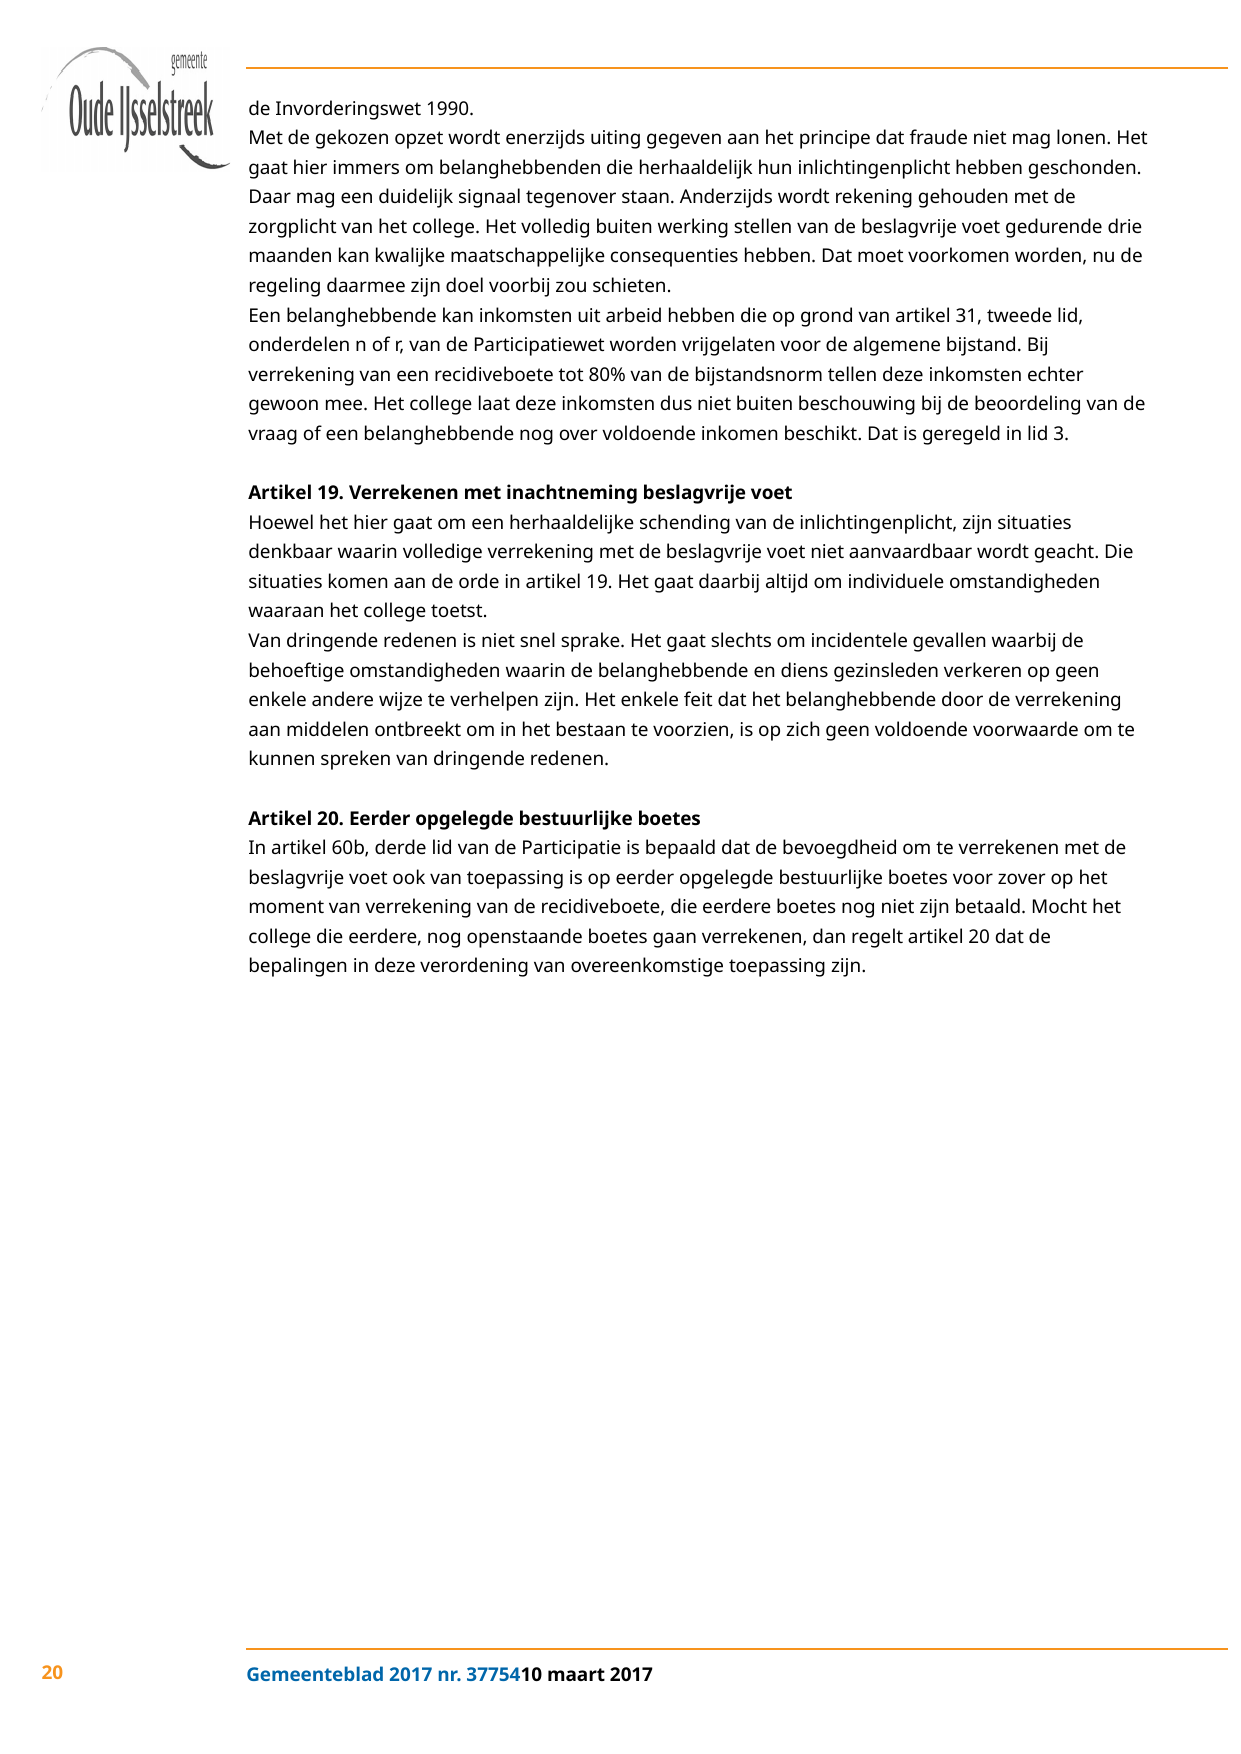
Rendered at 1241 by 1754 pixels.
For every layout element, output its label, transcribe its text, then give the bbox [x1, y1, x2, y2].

text Hoewel het hier gaat om een herhaaldelijke schending van de inlichtingenplicht, zijn situaties denkbaar waarin volledige verrekening met de beslagvrije voet niet aanvaardbaar wordt geacht. Die situaties komen aan de orde in artikel 19. Het gaat daarbij altijd om individuele omstandigheden waaraan het college toetst. [248, 509, 1152, 623]
text Artikel 20. Eerder opgelegde bestuurlijke boetes [248, 805, 1152, 831]
text Van dringende redenen is niet snel sprake. Het gaat slechts om incidentele gevallen waarbij de behoeftige omstandigheden waarin de belanghebbende en diens gezinsleden verkeren op geen enkele andere wijze te verhelpen zijn. Het enkele feit dat het belanghebbende door de verrekening aan middelen ontbreekt om in het bestaan te voorzien, is op zich geen voldoende voorwaarde om te kunnen spreken van dringende redenen. [248, 627, 1152, 771]
text Een belanghebbende kan inkomsten uit arbeid hebben die op grond van artikel 31, tweede lid, onderdelen n of r, van de Participatiewet worden vrijgelaten voor de algemene bijstand. Bij verrekening van een recidiveboete tot 80% van de bijstandsnorm tellen deze inkomsten echter gewoon mee. Het college laat deze inkomsten dus niet buiten beschouwing bij de beoordeling van de vraag of een belanghebbende nog over voldoende inkomen beschikt. Dat is geregeld in lid 3. [248, 302, 1152, 446]
picture [41, 47, 231, 172]
text Met de gekozen opzet wordt enerzijds uiting gegeven aan het principe dat fraude niet mag lonen. Het gaat hier immers om belanghebbenden die herhaaldelijk hun inlichtingenplicht hebben geschonden. Daar mag een duidelijk signaal tegenover staan. Anderzijds wordt rekening gehouden met de zorgplicht van het college. Het volledig buiten werking stellen van de beslagvrije voet gedurende drie maanden kan kwalijke maatschappelijke consequenties hebben. Dat moet voorkomen worden, nu de regeling daarmee zijn doel voorbij zou schieten. [248, 124, 1152, 298]
text Artikel 19. Verrekenen met inachtneming beslagvrije voet [248, 479, 1152, 505]
text de Invorderingswet 1990. [248, 95, 1152, 121]
text In artikel 60b, derde lid van de Participatie is bepaald dat de bevoegdheid om te verrekenen met de beslagvrije voet ook van toepassing is op eerder opgelegde bestuurlijke boetes voor zover op het moment van verrekening van de recidiveboete, die eerdere boetes nog niet zijn betaald. Mocht het college die eerdere, nog openstaande boetes gaan verrekenen, dan regelt artikel 20 dat de bepalingen in deze verordening van overeenkomstige toepassing zijn. [248, 834, 1152, 978]
